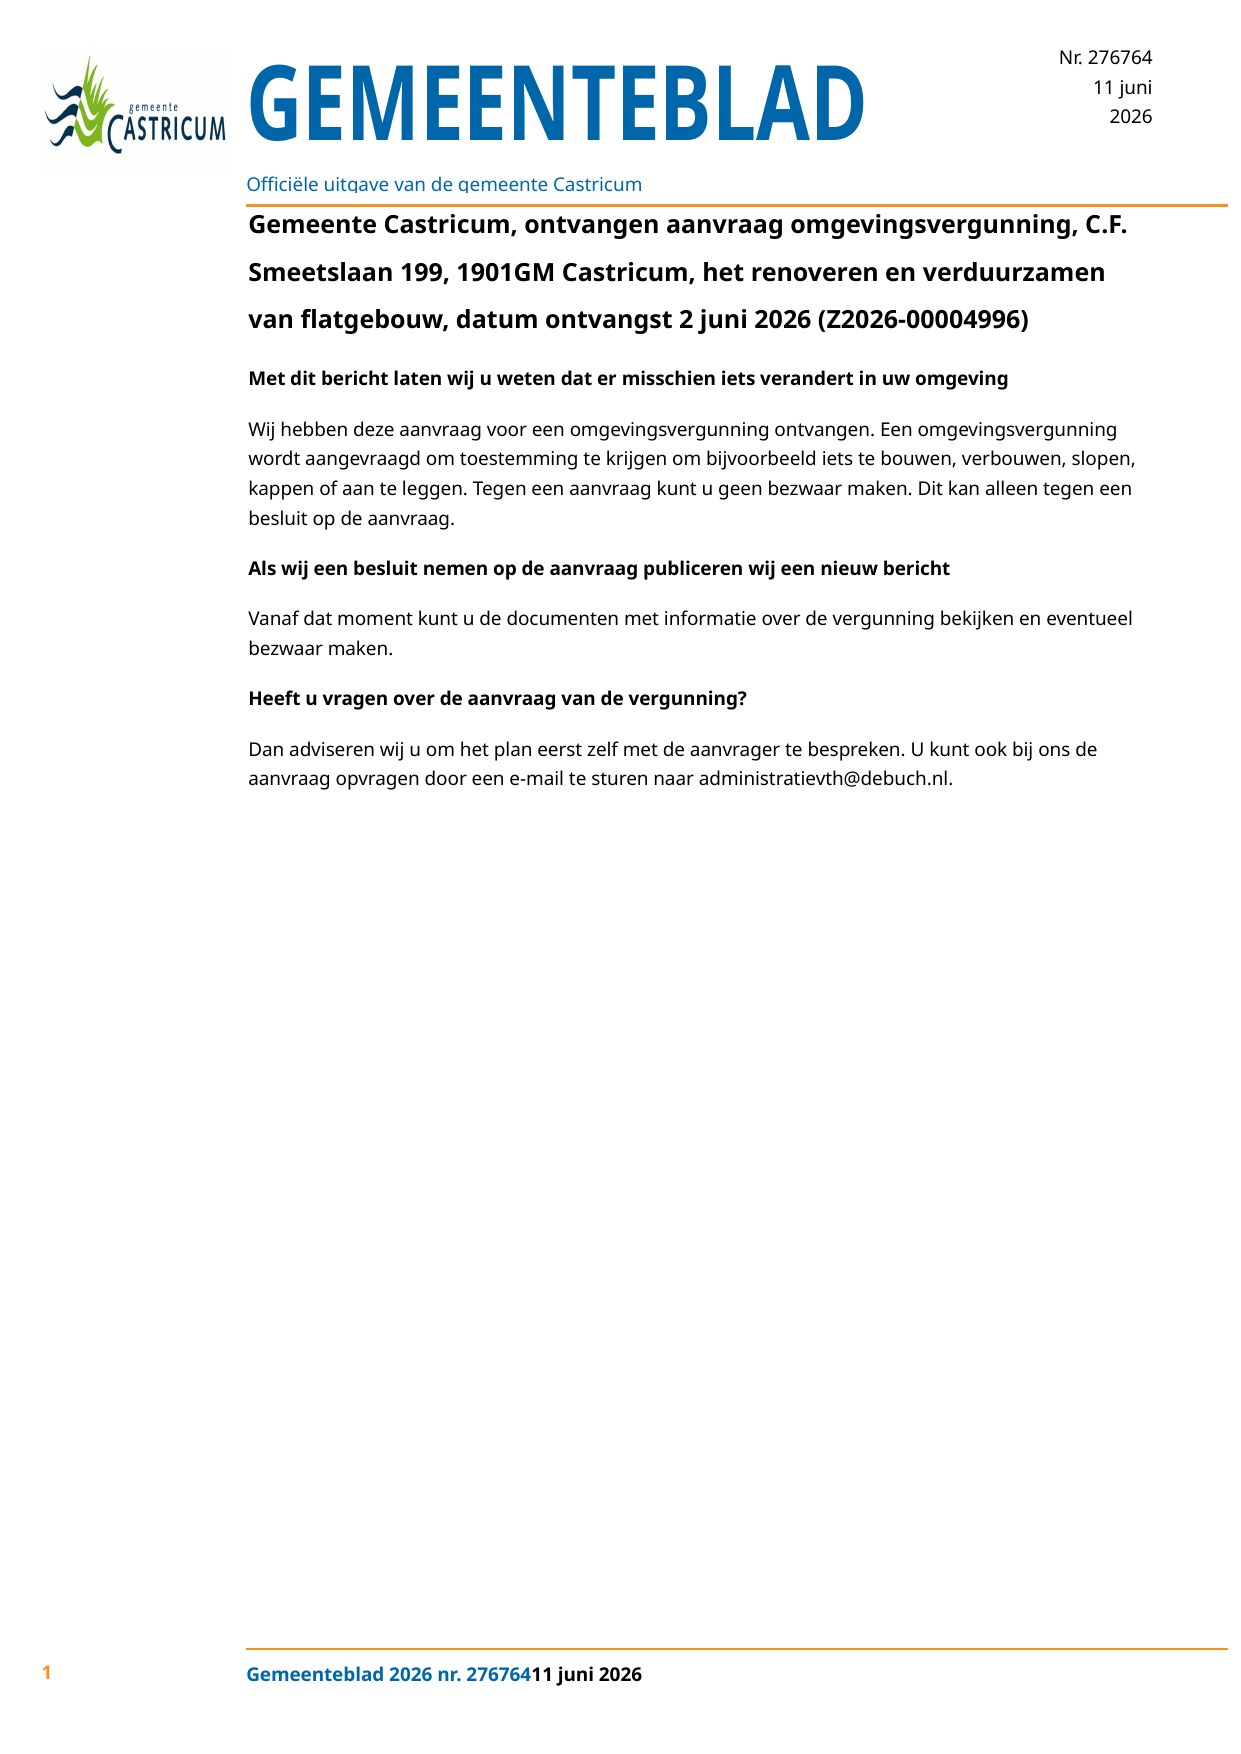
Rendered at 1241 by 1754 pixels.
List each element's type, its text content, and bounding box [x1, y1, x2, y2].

text Wij hebben deze aanvraag voor een omgevingsvergunning ontvangen. Een omgevingsvergunning wordt aangevraagd om toestemming te krijgen om bijvoorbeeld iets te bouwen, verbouwen, slopen, kappen of aan te leggen. Tegen een aanvraag kunt u geen bezwaar maken. Dit kan alleen tegen een besluit op de aanvraag. [248, 416, 1152, 530]
text Als wij een besluit nemen op de aanvraag publiceren wij een nieuw bericht [248, 555, 1152, 581]
picture [41, 47, 231, 172]
text Gemeente Castricum, ontvangen aanvraag omgevingsvergunning, C.F. Smeetslaan 199, 1901GM Castricum, het renoveren en verduurzamen van flatgebouw, datum ontvangst 2 juni 2026 (Z2026-00004996) [248, 207, 1152, 336]
text Met dit bericht laten wij u weten dat er misschien iets verandert in uw omgeving [248, 366, 1152, 391]
text Vanaf dat moment kunt u de documenten met informatie over de vergunning bekijken en eventueel bezwaar maken. [248, 606, 1152, 661]
text Heeft u vragen over de aanvraag van de vergunning? [248, 686, 1152, 711]
text Dan adviseren wij u om het plan eerst zelf met de aanvrager te bespreken. U kunt ook bij ons de aanvraag opvragen door een e-mail te sturen naar administratievth@debuch.nl. [248, 736, 1152, 791]
